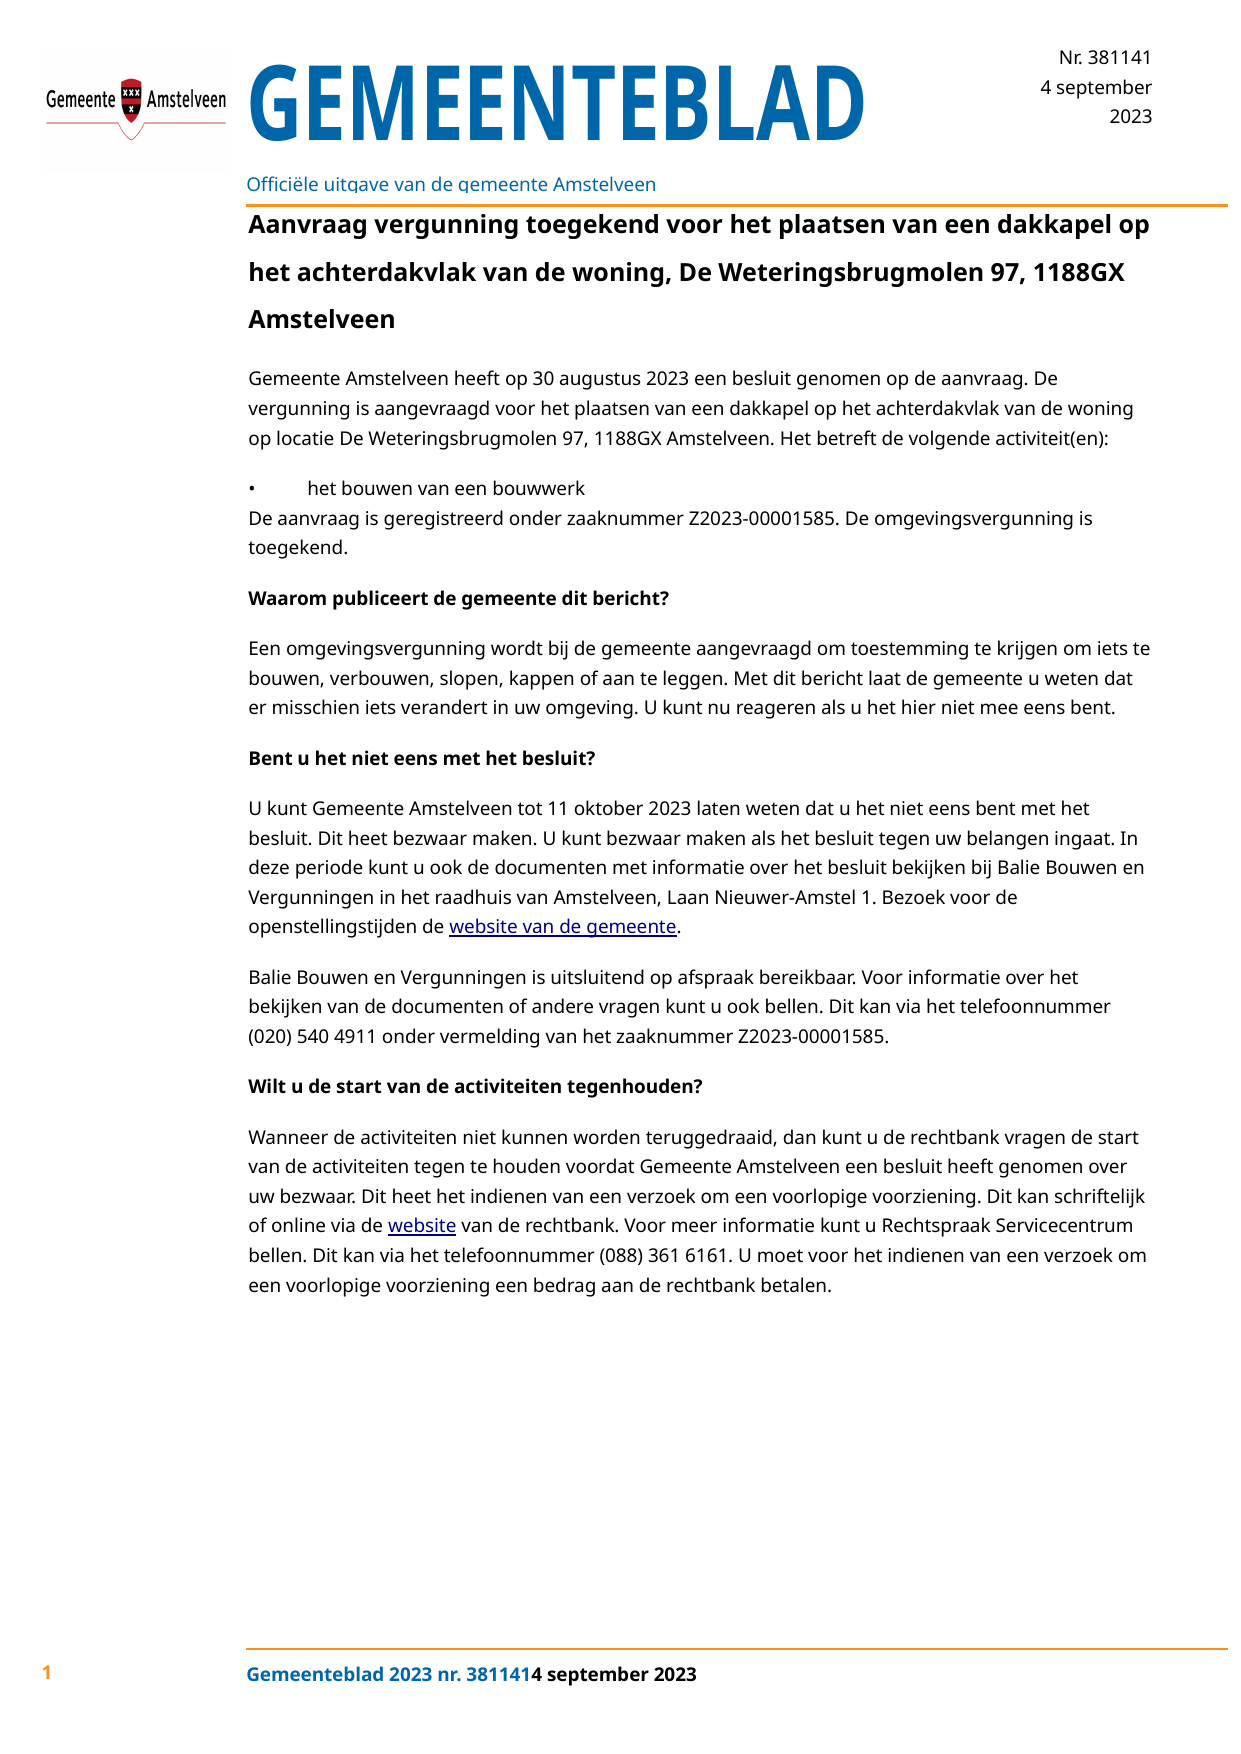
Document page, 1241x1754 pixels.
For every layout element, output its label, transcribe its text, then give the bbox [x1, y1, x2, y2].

text Gemeente Amstelveen heeft op 30 augustus 2023 een besluit genomen op de aanvraag. De vergunning is aangevraagd voor het plaatsen van een dakkapel op het achterdakvlak van de woning op locatie De Weteringsbrugmolen 97, 1188GX Amstelveen. Het betreft de volgende activiteit(en): [248, 366, 1152, 450]
picture [41, 47, 231, 172]
list het bouwen van een bouwwerk [248, 475, 1152, 501]
text Een omgevingsvergunning wordt bij de gemeente aangevraagd om toestemming te krijgen om iets te bouwen, verbouwen, slopen, kappen of aan te leggen. Met dit bericht laat de gemeente u weten dat er misschien iets verandert in uw omgeving. U kunt nu reageren als u het hier niet mee eens bent. [248, 635, 1152, 720]
text Wanneer de activiteiten niet kunnen worden teruggedraaid, dan kunt u de rechtbank vragen de start van de activiteiten tegen te houden voordat Gemeente Amstelveen een besluit heeft genomen over uw bezwaar. Dit heet het indienen van een verzoek om een voorlopige voorziening. Dit kan schriftelijk of online via de website van de rechtbank. Voor meer informatie kunt u Rechtspraak Servicecentrum bellen. Dit kan via het telefoonnummer (088) 361 6161. U moet voor het indienen van een verzoek om een voorlopige voorziening een bedrag aan de rechtbank betalen. [248, 1124, 1152, 1297]
text Balie Bouwen en Vergunningen is uitsluitend op afspraak bereikbaar. Voor informatie over het bekijken van de documenten of andere vragen kunt u ook bellen. Dit kan via het telefoonnummer (020) 540 4911 onder vermelding van het zaaknummer Z2023-00001585. [248, 964, 1152, 1049]
text Wilt u de start van de activiteiten tegenhouden? [248, 1073, 1152, 1099]
text Waarom publiceert de gemeente dit bericht? [248, 585, 1152, 610]
text De aanvraag is geregistreerd onder zaaknummer Z2023-00001585. De omgevingsvergunning is toegekend. [248, 505, 1152, 560]
text Bent u het niet eens met het besluit? [248, 745, 1152, 770]
text U kunt Gemeente Amstelveen tot 11 oktober 2023 laten weten dat u het niet eens bent met het besluit. Dit heet bezwaar maken. U kunt bezwaar maken als het besluit tegen uw belangen ingaat. In deze periode kunt u ook de documenten met informatie over het besluit bekijken bij Balie Bouwen en Vergunningen in het raadhuis van Amstelveen, Laan Nieuwer-Amstel 1. Bezoek voor de openstellingstijden de website van de gemeente. [248, 795, 1152, 939]
text Aanvraag vergunning toegekend voor het plaatsen van een dakkapel op het achterdakvlak van de woning, De Weteringsbrugmolen 97, 1188GX Amstelveen [248, 207, 1152, 336]
